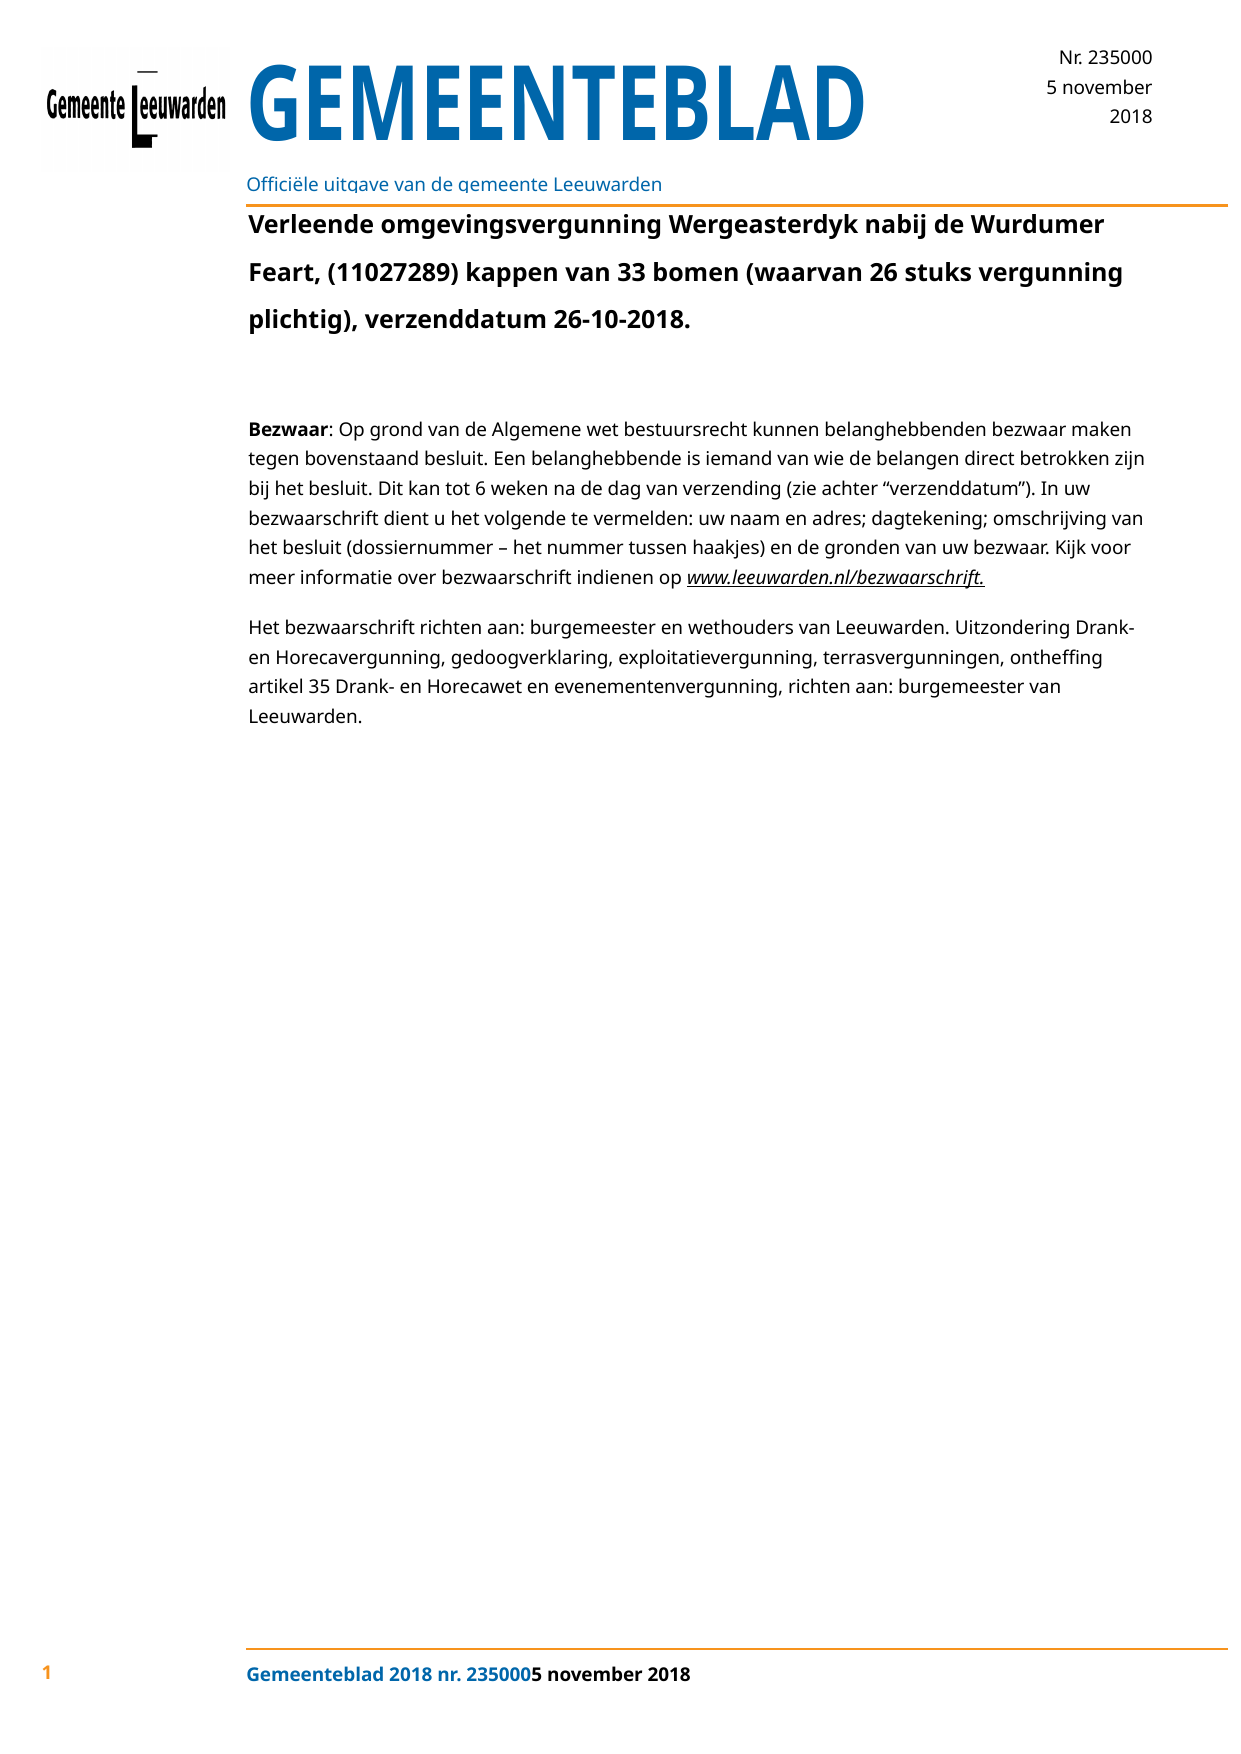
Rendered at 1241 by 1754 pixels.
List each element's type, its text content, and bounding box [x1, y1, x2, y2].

text Verleende omgevingsvergunning Wergeasterdyk nabij de Wurdumer Feart, (11027289) kappen van 33 bomen (waarvan 26 stuks vergunning plichtig), verzenddatum 26-10-2018. [248, 207, 1152, 336]
text Bezwaar: Op grond van de Algemene wet bestuursrecht kunnen belanghebbenden bezwaar maken tegen bovenstaand besluit. Een belanghebbende is iemand van wie de belangen direct betrokken zijn bij het besluit. Dit kan tot 6 weken na de dag van verzending (zie achter “verzenddatum”). In uw bezwaarschrift dient u het volgende te vermelden: uw naam en adres; dagtekening; omschrijving van het besluit (dossiernummer – het nummer tussen haakjes) en de gronden van uw bezwaar. Kijk voor meer informatie over bezwaarschrift indienen op www.leeuwarden.nl/bezwaarschrift. [248, 416, 1152, 589]
picture [41, 47, 231, 172]
text Het bezwaarschrift richten aan: burgemeester en wethouders van Leeuwarden. Uitzondering Drank- en Horecavergunning, gedoogverklaring, exploitatievergunning, terrasvergunningen, ontheffing artikel 35 Drank- en Horecawet en evenementenvergunning, richten aan: burgemeester van Leeuwarden. [248, 614, 1152, 729]
